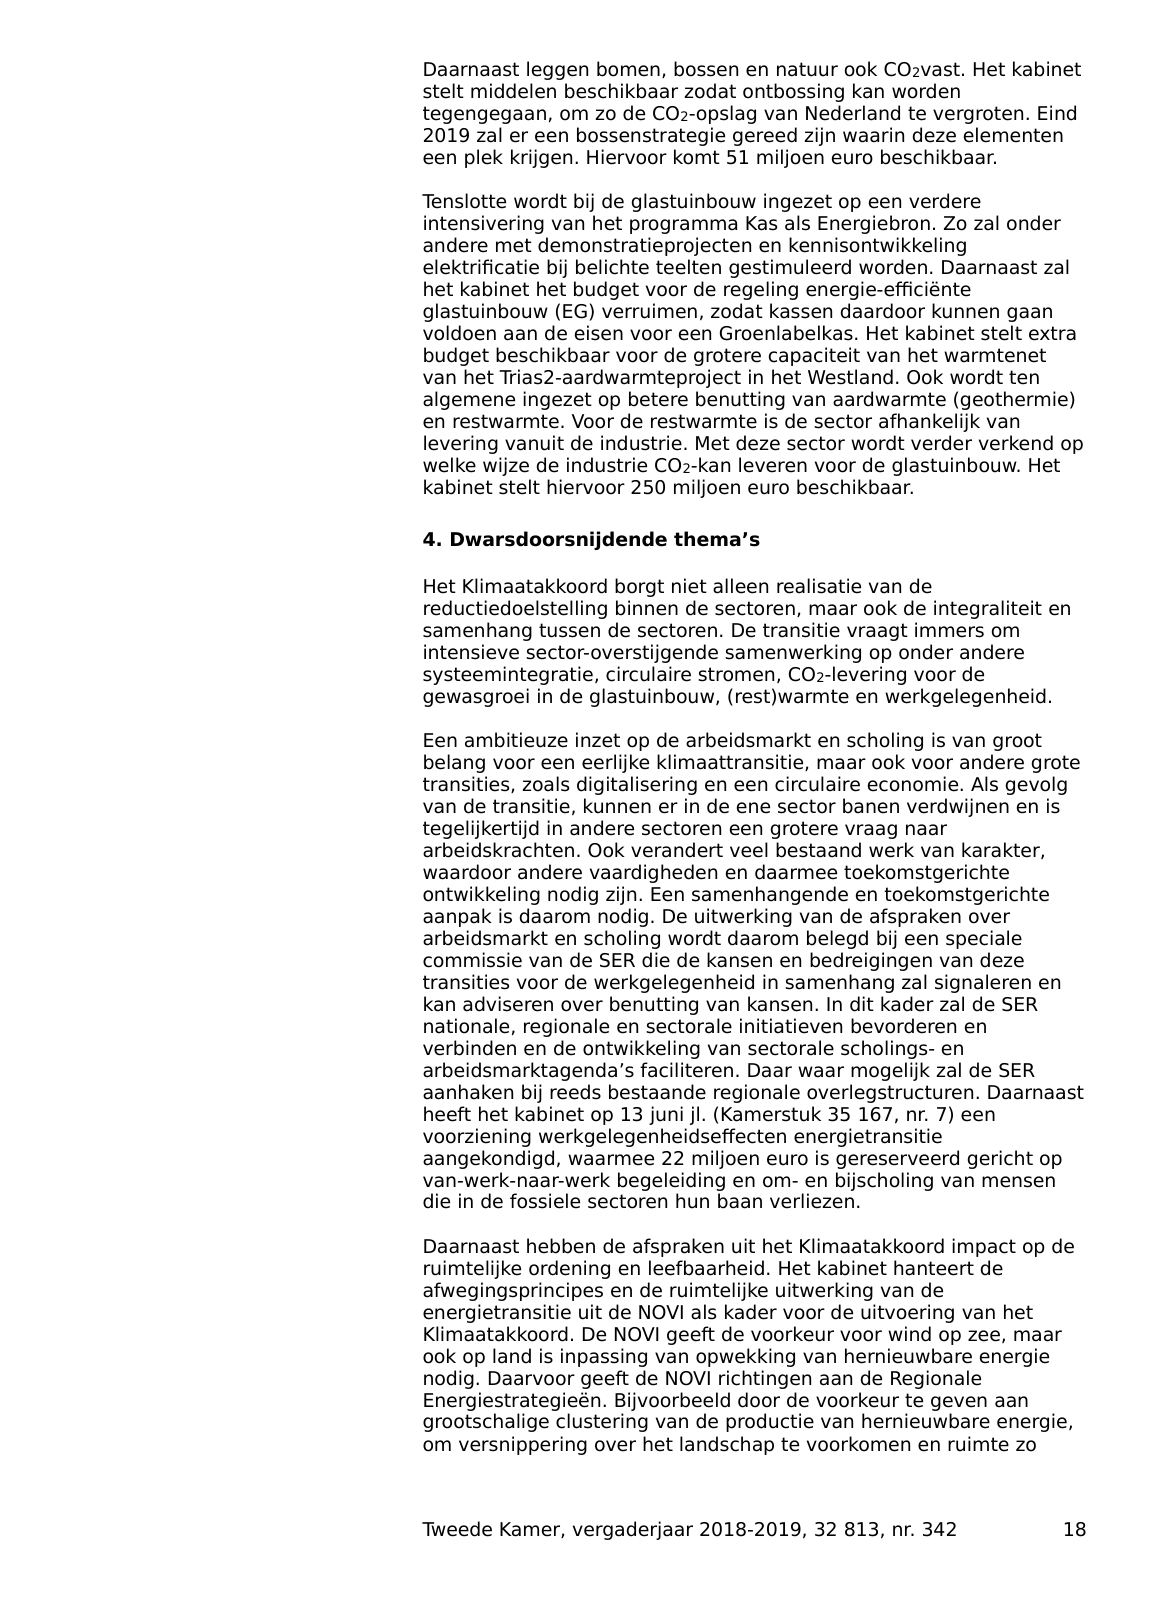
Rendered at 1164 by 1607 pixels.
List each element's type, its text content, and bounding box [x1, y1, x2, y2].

text Het Klimaatakkoord borgt niet alleen realisatie van de reductiedoelstelling binnen de sectoren, maar ook de integraliteit en samenhang tussen de sectoren. De transitie vraagt immers om intensieve sector-overstijgende samenwerking op onder andere systeemintegratie, circulaire stromen, CO2-levering voor de gewasgroei in de glastuinbouw, (rest)warmte en werkgelegenheid. [422, 576, 1087, 708]
subtitle 4. Dwarsdoorsnijdende thema’s [422, 529, 1087, 551]
text Een ambitieuze inzet op de arbeidsmarkt en scholing is van groot belang voor een eerlijke klimaattransitie, maar ook voor andere grote transities, zoals digitalisering en een circulaire economie. Als gevolg van de transitie, kunnen er in de ene sector banen verdwijnen en is tegelijkertijd in andere sectoren een grotere vraag naar arbeidskrachten. Ook verandert veel bestaand werk van karakter, waardoor andere vaardigheden en daarmee toekomstgerichte ontwikkeling nodig zijn. Een samenhangende en toekomstgerichte aanpak is daarom nodig. De uitwerking van de afspraken over arbeidsmarkt en scholing wordt daarom belegd bij een speciale commissie van de SER die de kansen en bedreigingen van deze transities voor de werkgelegenheid in samenhang zal signaleren en kan adviseren over benutting van kansen. In dit kader zal de SER nationale, regionale en sectorale initiatieven bevorderen en verbinden en de ontwikkeling van sectorale scholings- en arbeidsmarktagenda’s faciliteren. Daar waar mogelijk zal de SER aanhaken bij reeds bestaande regionale overlegstructuren. Daarnaast heeft het kabinet op 13 juni jl. (Kamerstuk 35 167, nr. 7) een voorziening werkgelegenheidseffecten energietransitie aangekondigd, waarmee 22 miljoen euro is gereserveerd gericht op van-werk-naar-werk begeleiding en om- en bijscholing van mensen die in de fossiele sectoren hun baan verliezen. [422, 730, 1087, 1213]
text Daarnaast leggen bomen, bossen en natuur ook CO2vast. Het kabinet stelt middelen beschikbaar zodat ontbossing kan worden tegengegaan, om zo de CO2-opslag van Nederland te vergroten. Eind 2019 zal er een bossenstrategie gereed zijn waarin deze elementen een plek krijgen. Hiervoor komt 51 miljoen euro beschikbaar. [422, 59, 1087, 169]
text Tenslotte wordt bij de glastuinbouw ingezet op een verdere intensivering van het programma Kas als Energiebron. Zo zal onder andere met demonstratieprojecten en kennisontwikkeling elektrificatie bij belichte teelten gestimuleerd worden. Daarnaast zal het kabinet het budget voor de regeling energie-efficiënte glastuinbouw (EG) verruimen, zodat kassen daardoor kunnen gaan voldoen aan de eisen voor een Groenlabelkas. Het kabinet stelt extra budget beschikbaar voor de grotere capaciteit van het warmtenet van het Trias2-aardwarmteproject in het Westland. Ook wordt ten algemene ingezet op betere benutting van aardwarmte (geothermie) en restwarmte. Voor de restwarmte is de sector afhankelijk van levering vanuit de industrie. Met deze sector wordt verder verkend op welke wijze de industrie CO2-kan leveren voor de glastuinbouw. Het kabinet stelt hiervoor 250 miljoen euro beschikbaar. [422, 191, 1087, 499]
text Daarnaast hebben de afspraken uit het Klimaatakkoord impact op de ruimtelijke ordening en leefbaarheid. Het kabinet hanteert de afwegingsprincipes en de ruimtelijke uitwerking van de energietransitie uit de NOVI als kader voor de uitvoering van het Klimaatakkoord. De NOVI geeft de voorkeur voor wind op zee, maar ook op land is inpassing van opwekking van hernieuwbare energie nodig. Daarvoor geeft de NOVI richtingen aan de Regionale Energiestrategieën. Bijvoorbeeld door de voorkeur te geven aan grootschalige clustering van de productie van hernieuwbare energie, om versnippering over het landschap te voorkomen en ruimte zo [422, 1236, 1087, 1455]
